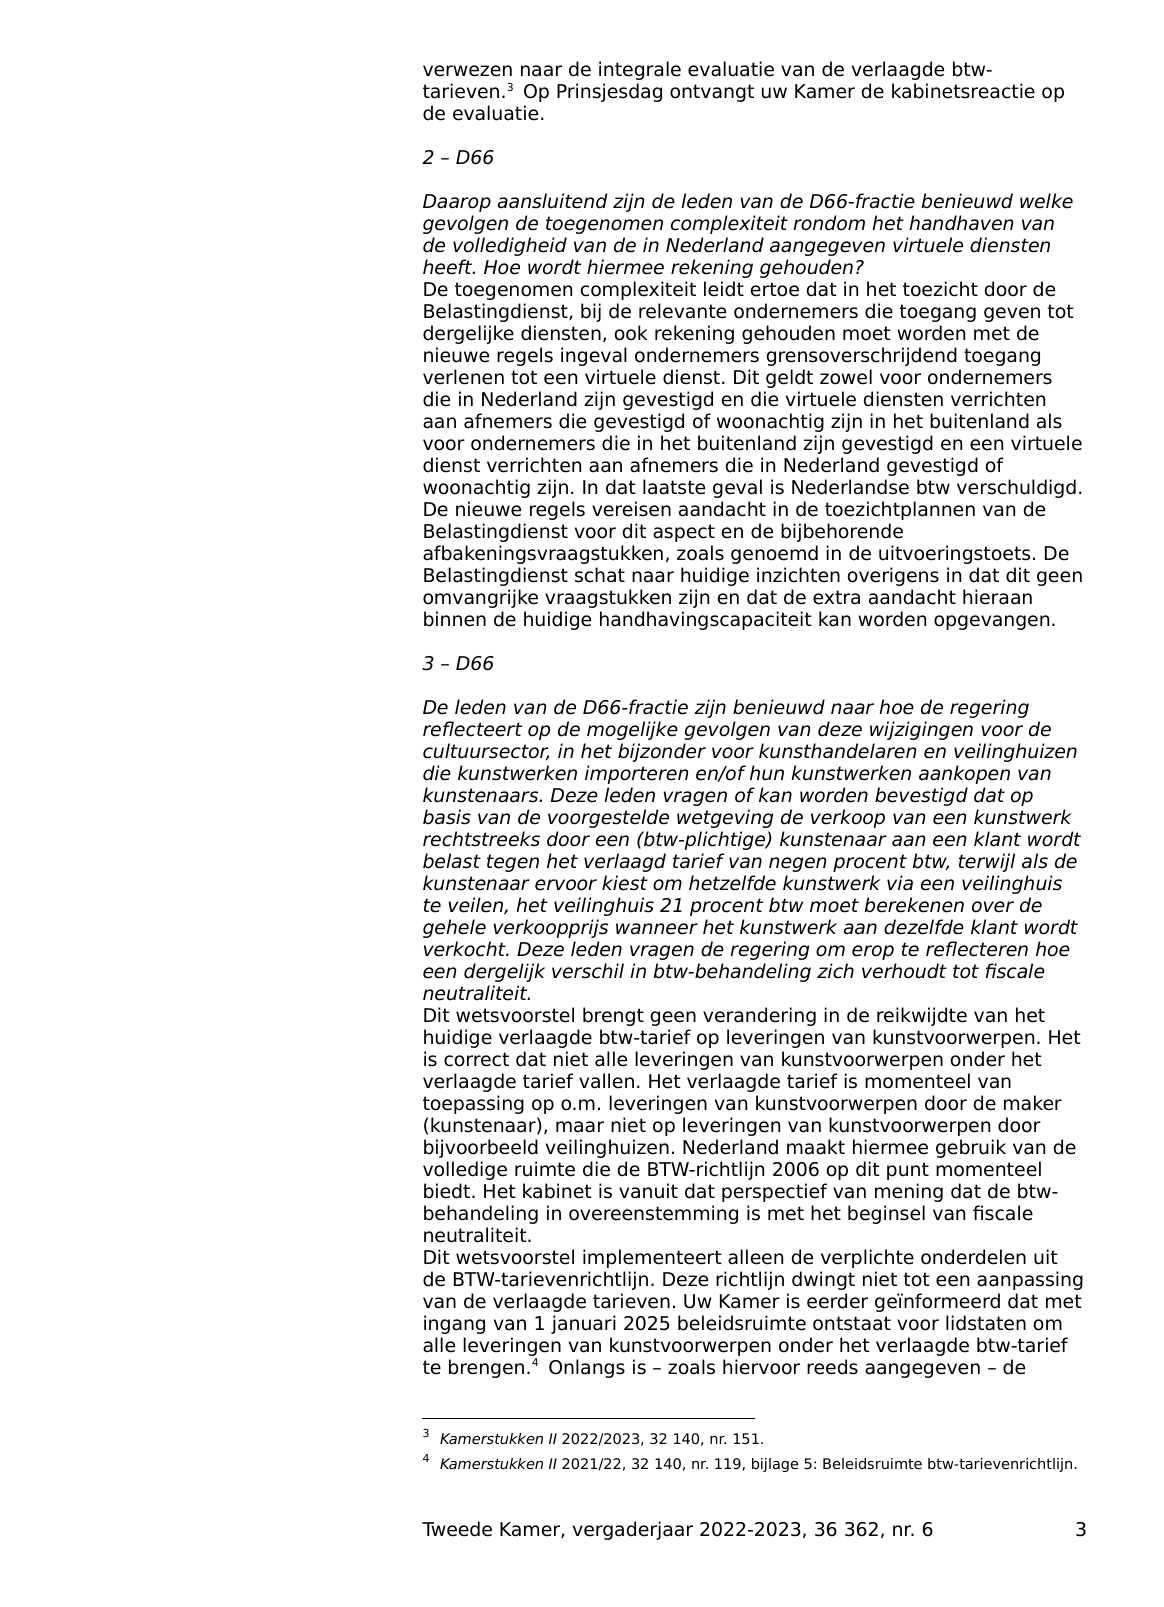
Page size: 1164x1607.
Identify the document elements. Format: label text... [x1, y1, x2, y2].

text Kamerstukken II 2022/2023, 32 140, nr. 151. [422, 1427, 1087, 1449]
text De leden van de D66-fractie zijn benieuwd naar hoe de regering reflecteert op de mogelijke gevolgen van deze wijzigingen voor de cultuursector, in het bijzonder voor kunsthandelaren en veilinghuizen die kunstwerken importeren en/of hun kunstwerken aankopen van kunstenaars. Deze leden vragen of kan worden bevestigd dat op basis van de voorgestelde wetgeving de verkoop van een kunstwerk rechtstreeks door een (btw-plichtige) kunstenaar aan een klant wordt belast tegen het verlaagd tarief van negen procent btw, terwijl als de kunstenaar ervoor kiest om hetzelfde kunstwerk via een veilinghuis te veilen, het veilinghuis 21 procent btw moet berekenen over de gehele verkoopprijs wanneer het kunstwerk aan dezelfde klant wordt verkocht. Deze leden vragen de regering om erop te reflecteren hoe een dergelijk verschil in btw-behandeling zich verhoudt tot fiscale neutraliteit. [422, 697, 1087, 1005]
subtitle 2 – D66 [422, 147, 1087, 169]
text De toegenomen complexiteit leidt ertoe dat in het toezicht door de Belastingdienst, bij de relevante ondernemers die toegang geven tot dergelijke diensten, ook rekening gehouden moet worden met de nieuwe regels ingeval ondernemers grensoverschrijdend toegang verlenen tot een virtuele dienst. Dit geldt zowel voor ondernemers die in Nederland zijn gevestigd en die virtuele diensten verrichten aan afnemers die gevestigd of woonachtig zijn in het buitenland als voor ondernemers die in het buitenland zijn gevestigd en een virtuele dienst verrichten aan afnemers die in Nederland gevestigd of woonachtig zijn. In dat laatste geval is Nederlandse btw verschuldigd. De nieuwe regels vereisen aandacht in de toezichtplannen van de Belastingdienst voor dit aspect en de bijbehorende afbakeningsvraagstukken, zoals genoemd in de uitvoeringstoets. De Belastingdienst schat naar huidige inzichten overigens in dat dit geen omvangrijke vraagstukken zijn en dat de extra aandacht hieraan binnen de huidige handhavingscapaciteit kan worden opgevangen. [422, 279, 1087, 631]
text Kamerstukken II 2021/22, 32 140, nr. 119, bijlage 5: Beleidsruimte btw-tarievenrichtlijn. [422, 1452, 1087, 1474]
text Dit wetsvoorstel brengt geen verandering in de reikwijdte van het huidige verlaagde btw-tarief op leveringen van kunstvoorwerpen. Het is correct dat niet alle leveringen van kunstvoorwerpen onder het verlaagde tarief vallen. Het verlaagde tarief is momenteel van toepassing op o.m. leveringen van kunstvoorwerpen door de maker (kunstenaar), maar niet op leveringen van kunstvoorwerpen door bijvoorbeeld veilinghuizen. Nederland maakt hiermee gebruik van de volledige ruimte die de BTW-richtlijn 2006 op dit punt momenteel biedt. Het kabinet is vanuit dat perspectief van mening dat de btw-behandeling in overeenstemming is met het beginsel van fiscale neutraliteit. [422, 1005, 1087, 1247]
text verwezen naar de integrale evaluatie van de verlaagde btw-tarieven. Op Prinsjesdag ontvangt uw Kamer de kabinetsreactie op de evaluatie. [422, 59, 1087, 125]
text Dit wetsvoorstel implementeert alleen de verplichte onderdelen uit de BTW-tarievenrichtlijn. Deze richtlijn dwingt niet tot een aanpassing van de verlaagde tarieven. Uw Kamer is eerder geïnformeerd dat met ingang van 1 januari 2025 beleidsruimte ontstaat voor lidstaten om alle leveringen van kunstvoorwerpen onder het verlaagde btw-tarief te brengen. Onlangs is – zoals hiervoor reeds aangegeven – de [422, 1247, 1087, 1379]
text Daarop aansluitend zijn de leden van de D66-fractie benieuwd welke gevolgen de toegenomen complexiteit rondom het handhaven van de volledigheid van de in Nederland aangegeven virtuele diensten heeft. Hoe wordt hiermee rekening gehouden? [422, 191, 1087, 279]
subtitle 3 – D66 [422, 653, 1087, 675]
